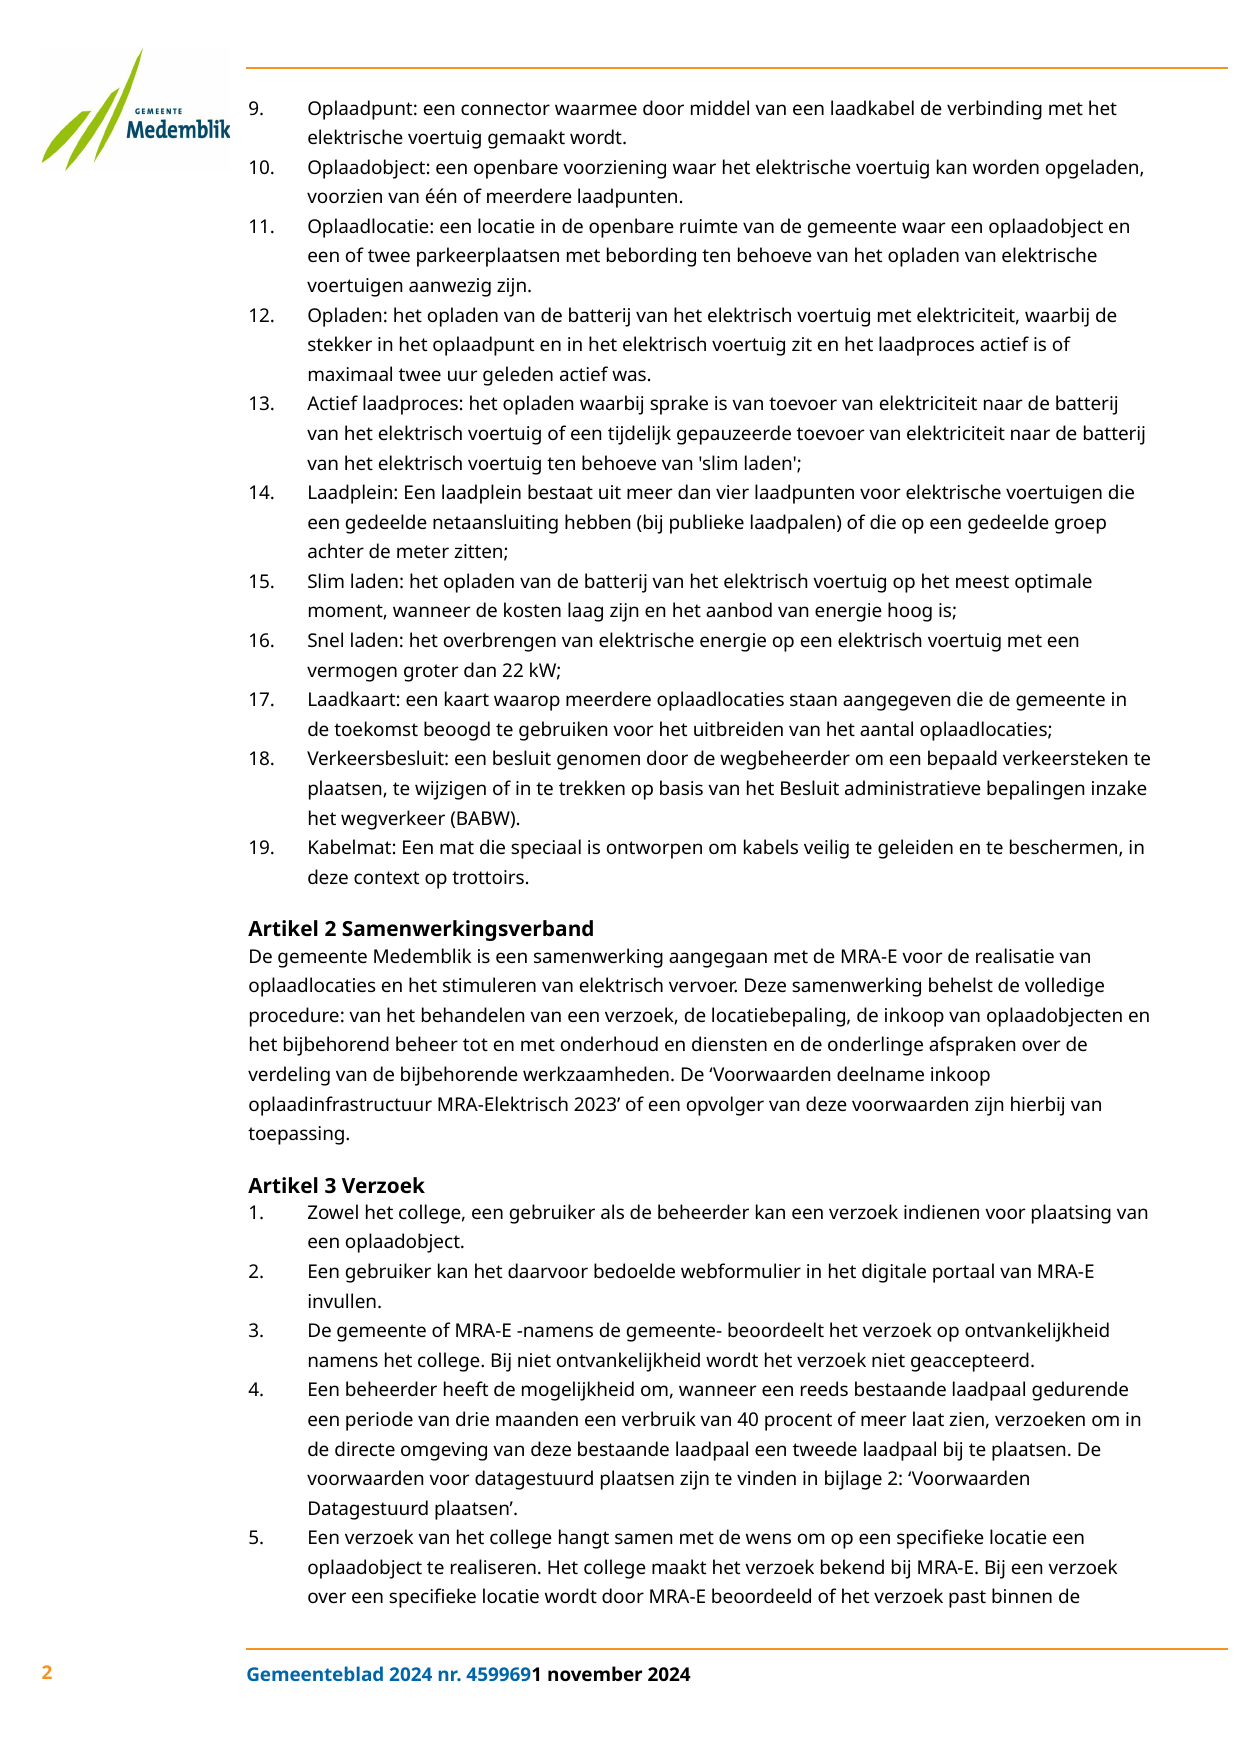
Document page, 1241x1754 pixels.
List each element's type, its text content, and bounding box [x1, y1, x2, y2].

list Oplaadpunt: een connector waarmee door middel van een laadkabel de verbinding met het elektrische voertuig gemaakt wordt. [248, 95, 1152, 150]
list Laadplein: Een laadplein bestaat uit meer dan vier laadpunten voor elektrische voertuigen die een gedeelde netaansluiting hebben (bij publieke laadpalen) of die op een gedeelde groep achter de meter zitten; [248, 479, 1152, 564]
text Artikel 2 Samenwerkingsverband [248, 914, 1152, 943]
list Opladen: het opladen van de batterij van het elektrisch voertuig met elektriciteit, waarbij de stekker in het oplaadpunt en in het elektrisch voertuig zit en het laadproces actief is of maximaal twee uur geleden actief was. [248, 302, 1152, 387]
list De gemeente of MRA-E -namens de gemeente- beoordeelt het verzoek op ontvankelijkheid namens het college. Bij niet ontvankelijkheid wordt het verzoek niet geaccepteerd. [248, 1317, 1152, 1373]
list Oplaadobject: een openbare voorziening waar het elektrische voertuig kan worden opgeladen, voorzien van één of meerdere laadpunten. [248, 154, 1152, 209]
list Een gebruiker kan het daarvoor bedoelde webformulier in het digitale portaal van MRA-E invullen. [248, 1258, 1152, 1314]
list Laadkaart: een kaart waarop meerdere oplaadlocaties staan aangegeven die de gemeente in de toekomst beoogd te gebruiken voor het uitbreiden van het aantal oplaadlocaties; [248, 686, 1152, 742]
text De gemeente Medemblik is een samenwerking aangegaan met de MRA-E voor de realisatie van oplaadlocaties en het stimuleren van elektrisch vervoer. Deze samenwerking behelst de volledige procedure: van het behandelen van een verzoek, de locatiebepaling, de inkoop van oplaadobjecten en het bijbehorend beheer tot en met onderhoud en diensten en de onderlinge afspraken over de verdeling van de bijbehorende werkzaamheden. De ‘Voorwaarden deelname inkoop oplaadinfrastructuur MRA-Elektrisch 2023’ of een opvolger van deze voorwaarden zijn hierbij van toepassing. [248, 943, 1152, 1146]
list Verkeersbesluit: een besluit genomen door de wegbeheerder om een bepaald verkeersteken te plaatsen, te wijzigen of in te trekken op basis van het Besluit administratieve bepalingen inzake het wegverkeer (BABW). [248, 746, 1152, 831]
list Kabelmat: Een mat die speciaal is ontworpen om kabels veilig te geleiden en te beschermen, in deze context op trottoirs. [248, 834, 1152, 890]
list Een beheerder heeft de mogelijkheid om, wanneer een reeds bestaande laadpaal gedurende een periode van drie maanden een verbruik van 40 procent of meer laat zien, verzoeken om in de directe omgeving van deze bestaande laadpaal een tweede laadpaal bij te plaatsen. De voorwaarden voor datagestuurd plaatsen zijn te vinden in bijlage 2: ‘Voorwaarden Datagestuurd plaatsen’. [248, 1377, 1152, 1521]
list Snel laden: het overbrengen van elektrische energie op een elektrisch voertuig met een vermogen groter dan 22 kW; [248, 627, 1152, 683]
list Een verzoek van het college hangt samen met de wens om op een specifieke locatie een oplaadobject te realiseren. Het college maakt het verzoek bekend bij MRA-E. Bij een verzoek over een specifieke locatie wordt door MRA-E beoordeeld of het verzoek past binnen de [248, 1524, 1152, 1609]
list Oplaadlocatie: een locatie in de openbare ruimte van de gemeente waar een oplaadobject en een of twee parkeerplaatsen met bebording ten behoeve van het opladen van elektrische voertuigen aanwezig zijn. [248, 213, 1152, 298]
list Actief laadproces: het opladen waarbij sprake is van toevoer van elektriciteit naar de batterij van het elektrisch voertuig of een tijdelijk gepauzeerde toevoer van elektriciteit naar de batterij van het elektrisch voertuig ten behoeve van 'slim laden'; [248, 391, 1152, 476]
list Slim laden: het opladen van de batterij van het elektrisch voertuig op het meest optimale moment, wanneer de kosten laag zijn en het aanbod van energie hoog is; [248, 568, 1152, 623]
list Zowel het college, een gebruiker als de beheerder kan een verzoek indienen voor plaatsing van een oplaadobject. [248, 1199, 1152, 1254]
picture [41, 47, 231, 172]
text Artikel 3 Verzoek [248, 1171, 1152, 1199]
